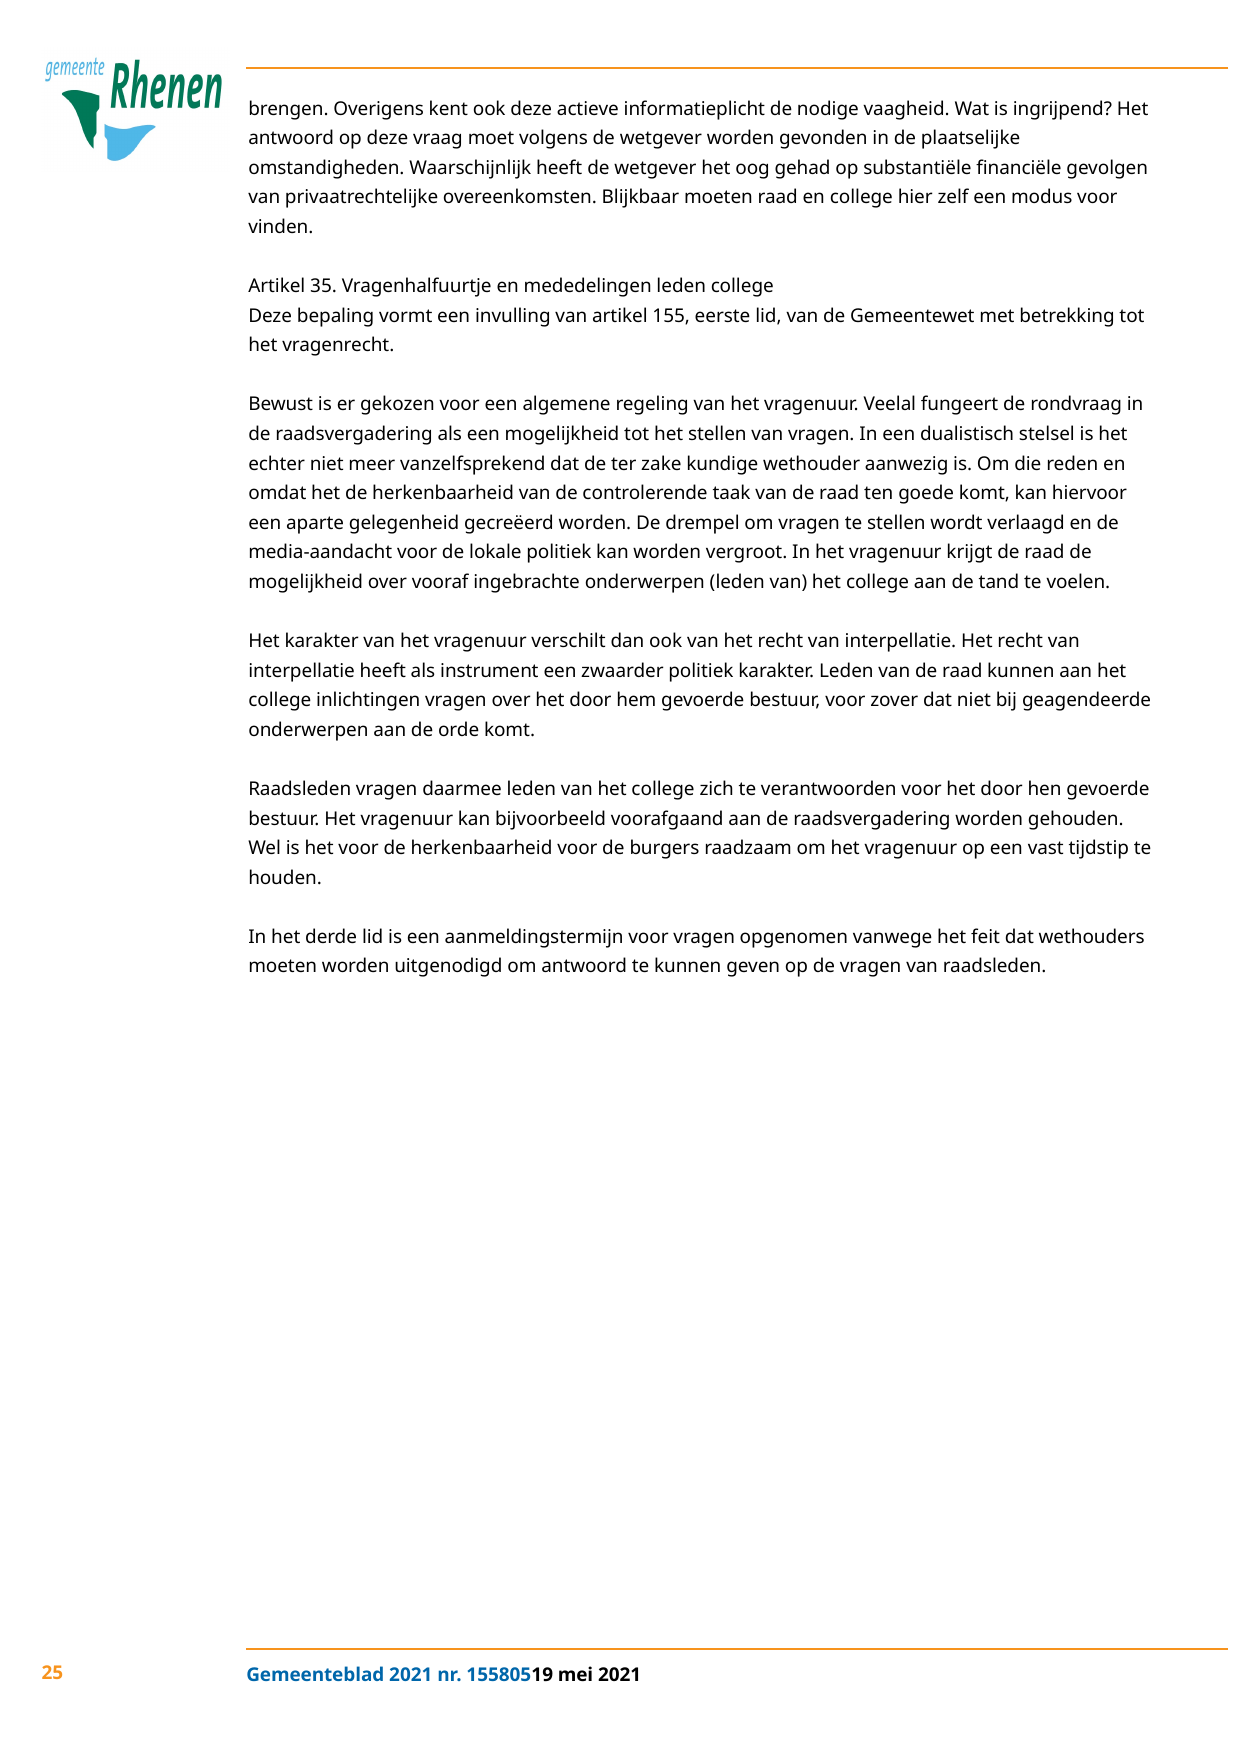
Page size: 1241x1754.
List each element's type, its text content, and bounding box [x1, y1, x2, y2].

text brengen. Overigens kent ook deze actieve informatieplicht de nodige vaagheid. Wat is ingrijpend? Het antwoord op deze vraag moet volgens de wetgever worden gevonden in de plaatselijke omstandigheden. Waarschijnlijk heeft de wetgever het oog gehad op substantiële financiële gevolgen van privaatrechtelijke overeenkomsten. Blijkbaar moeten raad en college hier zelf een modus voor vinden. [248, 95, 1152, 239]
text Raadsleden vragen daarmee leden van het college zich te verantwoorden voor het door hen gevoerde bestuur. Het vragenuur kan bijvoorbeeld voorafgaand aan de raadsvergadering worden gehouden. Wel is het voor de herkenbaarheid voor de burgers raadzaam om het vragenuur op een vast tijdstip te houden. [248, 775, 1152, 890]
text Deze bepaling vormt een invulling van artikel 155, eerste lid, van de Gemeentewet met betrekking tot het vragenrecht. [248, 302, 1152, 357]
text Het karakter van het vragenuur verschilt dan ook van het recht van interpellatie. Het recht van interpellatie heeft als instrument een zwaarder politiek karakter. Leden van de raad kunnen aan het college inlichtingen vragen over het door hem gevoerde bestuur, voor zover dat niet bij geagendeerde onderwerpen aan de orde komt. [248, 627, 1152, 742]
picture [41, 47, 231, 172]
text In het derde lid is een aanmeldingstermijn voor vragen opgenomen vanwege het feit dat wethouders moeten worden uitgenodigd om antwoord te kunnen geven op de vragen van raadsleden. [248, 923, 1152, 978]
text Artikel 35. Vragenhalfuurtje en mededelingen leden college [248, 272, 1152, 298]
text Bewust is er gekozen voor een algemene regeling van het vragenuur. Veelal fungeert de rondvraag in de raadsvergadering als een mogelijkheid tot het stellen van vragen. In een dualistisch stelsel is het echter niet meer vanzelfsprekend dat de ter zake kundige wethouder aanwezig is. Om die reden en omdat het de herkenbaarheid van de controlerende taak van de raad ten goede komt, kan hiervoor een aparte gelegenheid gecreëerd worden. De drempel om vragen te stellen wordt verlaagd en de media-aandacht voor de lokale politiek kan worden vergroot. In het vragenuur krijgt de raad de mogelijkheid over vooraf ingebrachte onderwerpen (leden van) het college aan de tand te voelen. [248, 391, 1152, 594]
